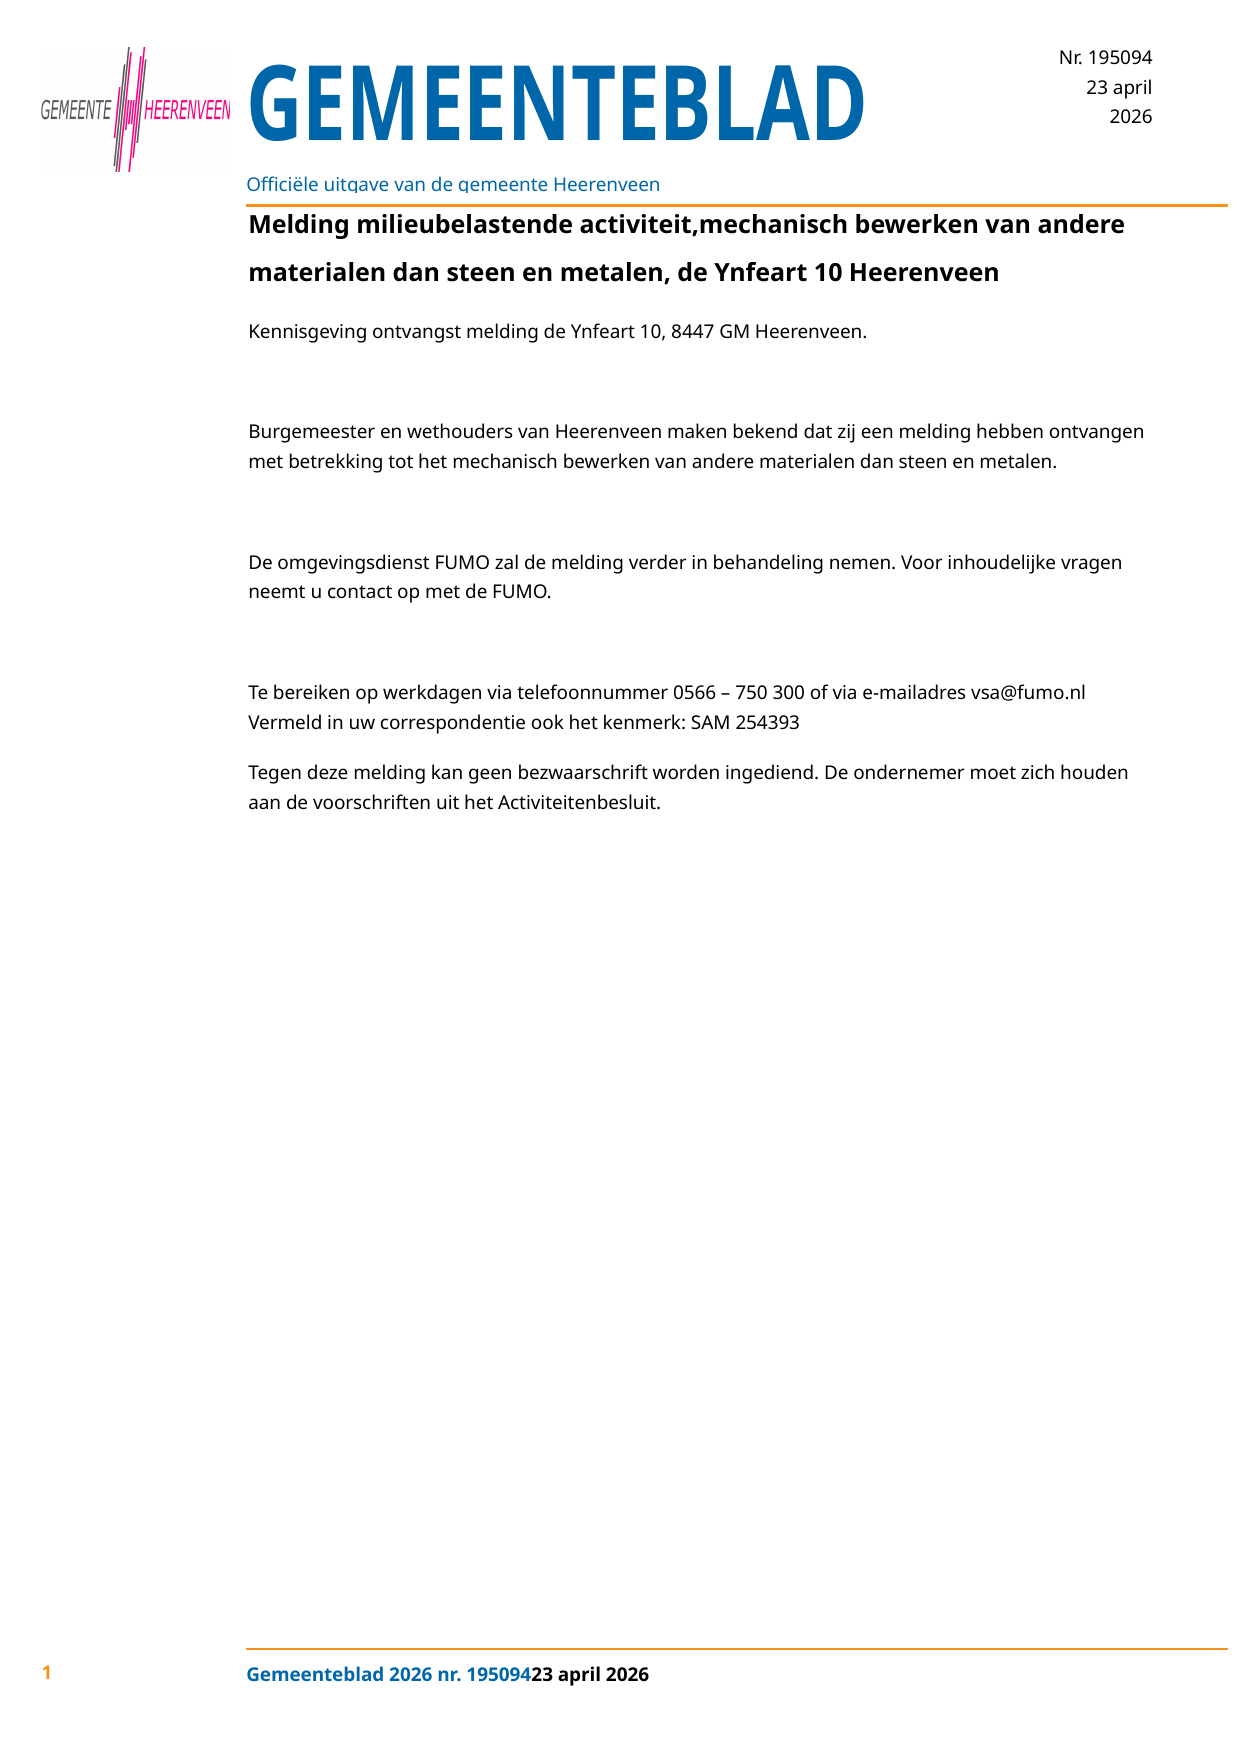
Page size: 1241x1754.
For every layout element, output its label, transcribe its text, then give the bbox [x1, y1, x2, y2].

text Kennisgeving ontvangst melding de Ynfeart 10, 8447 GM Heerenveen. [248, 318, 1152, 344]
picture [41, 47, 231, 172]
text Tegen deze melding kan geen bezwaarschrift worden ingediend. De ondernemer moet zich houden aan de voorschriften uit het Activiteitenbesluit. [248, 759, 1152, 815]
text Te bereiken op werkdagen via telefoonnummer 0566 – 750 300 of via e-mailadres vsa@fumo.nl Vermeld in uw correspondentie ook het kenmerk: SAM 254393 [248, 679, 1152, 735]
text Burgemeester en wethouders van Heerenveen maken bekend dat zij een melding hebben ontvangen met betrekking tot het mechanisch bewerken van andere materialen dan steen en metalen. [248, 419, 1152, 474]
text Melding milieubelastende activiteit,mechanisch bewerken van andere materialen dan steen en metalen, de Ynfeart 10 Heerenveen [248, 207, 1152, 288]
text De omgevingsdienst FUMO zal de melding verder in behandeling nemen. Voor inhoudelijke vragen neemt u contact op met de FUMO. [248, 549, 1152, 604]
